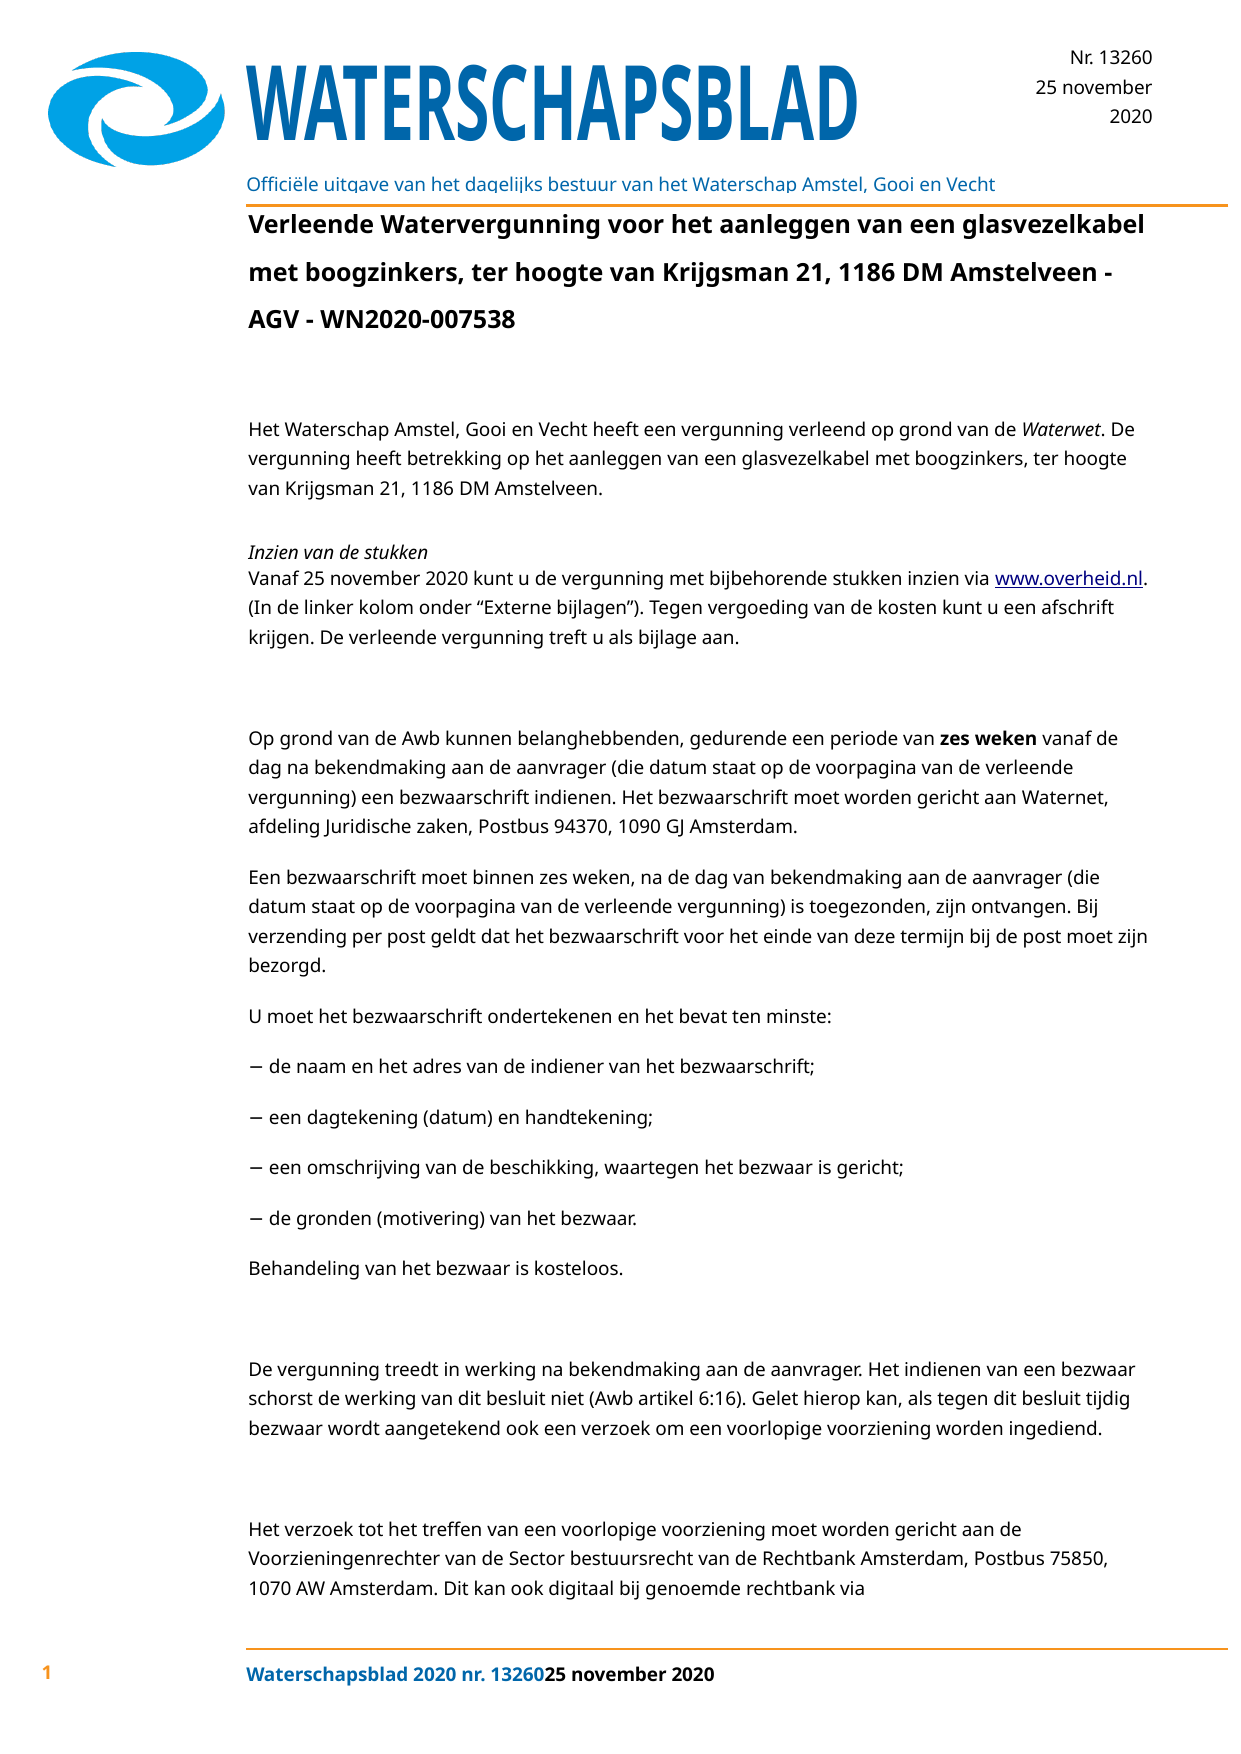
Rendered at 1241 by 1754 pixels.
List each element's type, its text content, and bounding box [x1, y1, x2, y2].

text De vergunning treedt in werking na bekendmaking aan de aanvrager. Het indienen van een bezwaar schorst de werking van dit besluit niet (Awb artikel 6:16). Gelet hierop kan, als tegen dit besluit tijdig bezwaar wordt aangetekend ook een verzoek om een voorlopige voorziening worden ingediend. [248, 1356, 1152, 1441]
text − de naam en het adres van de indiener van het bezwaarschrift; [248, 1053, 1152, 1079]
text − een omschrijving van de beschikking, waartegen het bezwaar is gericht; [248, 1154, 1152, 1180]
text Inzien van de stukken [248, 539, 1152, 565]
text − de gronden (motivering) van het bezwaar. [248, 1205, 1152, 1231]
text Een bezwaarschrift moet binnen zes weken, na de dag van bekendmaking aan de aanvrager (die datum staat op de voorpagina van de verleende vergunning) is toegezonden, zijn ontvangen. Bij verzending per post geldt dat het bezwaarschrift voor het einde van deze termijn bij de post moet zijn bezorgd. [248, 864, 1152, 978]
text Op grond van de Awb kunnen belanghebbenden, gedurende een periode van zes weken vanaf de dag na bekendmaking aan de aanvrager (die datum staat op de voorpagina van de verleende vergunning) een bezwaarschrift indienen. Het bezwaarschrift moet worden gericht aan Waternet, afdeling Juridische zaken, Postbus 94370, 1090 GJ Amsterdam. [248, 725, 1152, 839]
text Behandeling van het bezwaar is kosteloos. [248, 1255, 1152, 1281]
text Het verzoek tot het treffen van een voorlopige voorziening moet worden gericht aan de Voorzieningenrechter van de Sector bestuursrecht van de Rechtbank Amsterdam, Postbus 75850, 1070 AW Amsterdam. Dit kan ook digitaal bij genoemde rechtbank via [248, 1516, 1152, 1601]
text Het Waterschap Amstel, Gooi en Vecht heeft een vergunning verleend op grond van de Waterwet. De vergunning heeft betrekking op het aanleggen van een glasvezelkabel met boogzinkers, ter hoogte van Krijgsman 21, 1186 DM Amstelveen. [248, 416, 1152, 501]
text Vanaf 25 november 2020 kunt u de vergunning met bijbehorende stukken inzien via www.overheid.nl. (In de linker kolom onder “Externe bijlagen”). Tegen vergoeding van de kosten kunt u een afschrift krijgen. De verleende vergunning treft u als bijlage aan. [248, 565, 1152, 650]
picture [41, 47, 231, 172]
text U moet het bezwaarschrift ondertekenen en het bevat ten minste: [248, 1003, 1152, 1029]
text − een dagtekening (datum) en handtekening; [248, 1104, 1152, 1130]
text Verleende Watervergunning voor het aanleggen van een glasvezelkabel met boogzinkers, ter hoogte van Krijgsman 21, 1186 DM Amstelveen - AGV - WN2020-007538 [248, 207, 1152, 336]
